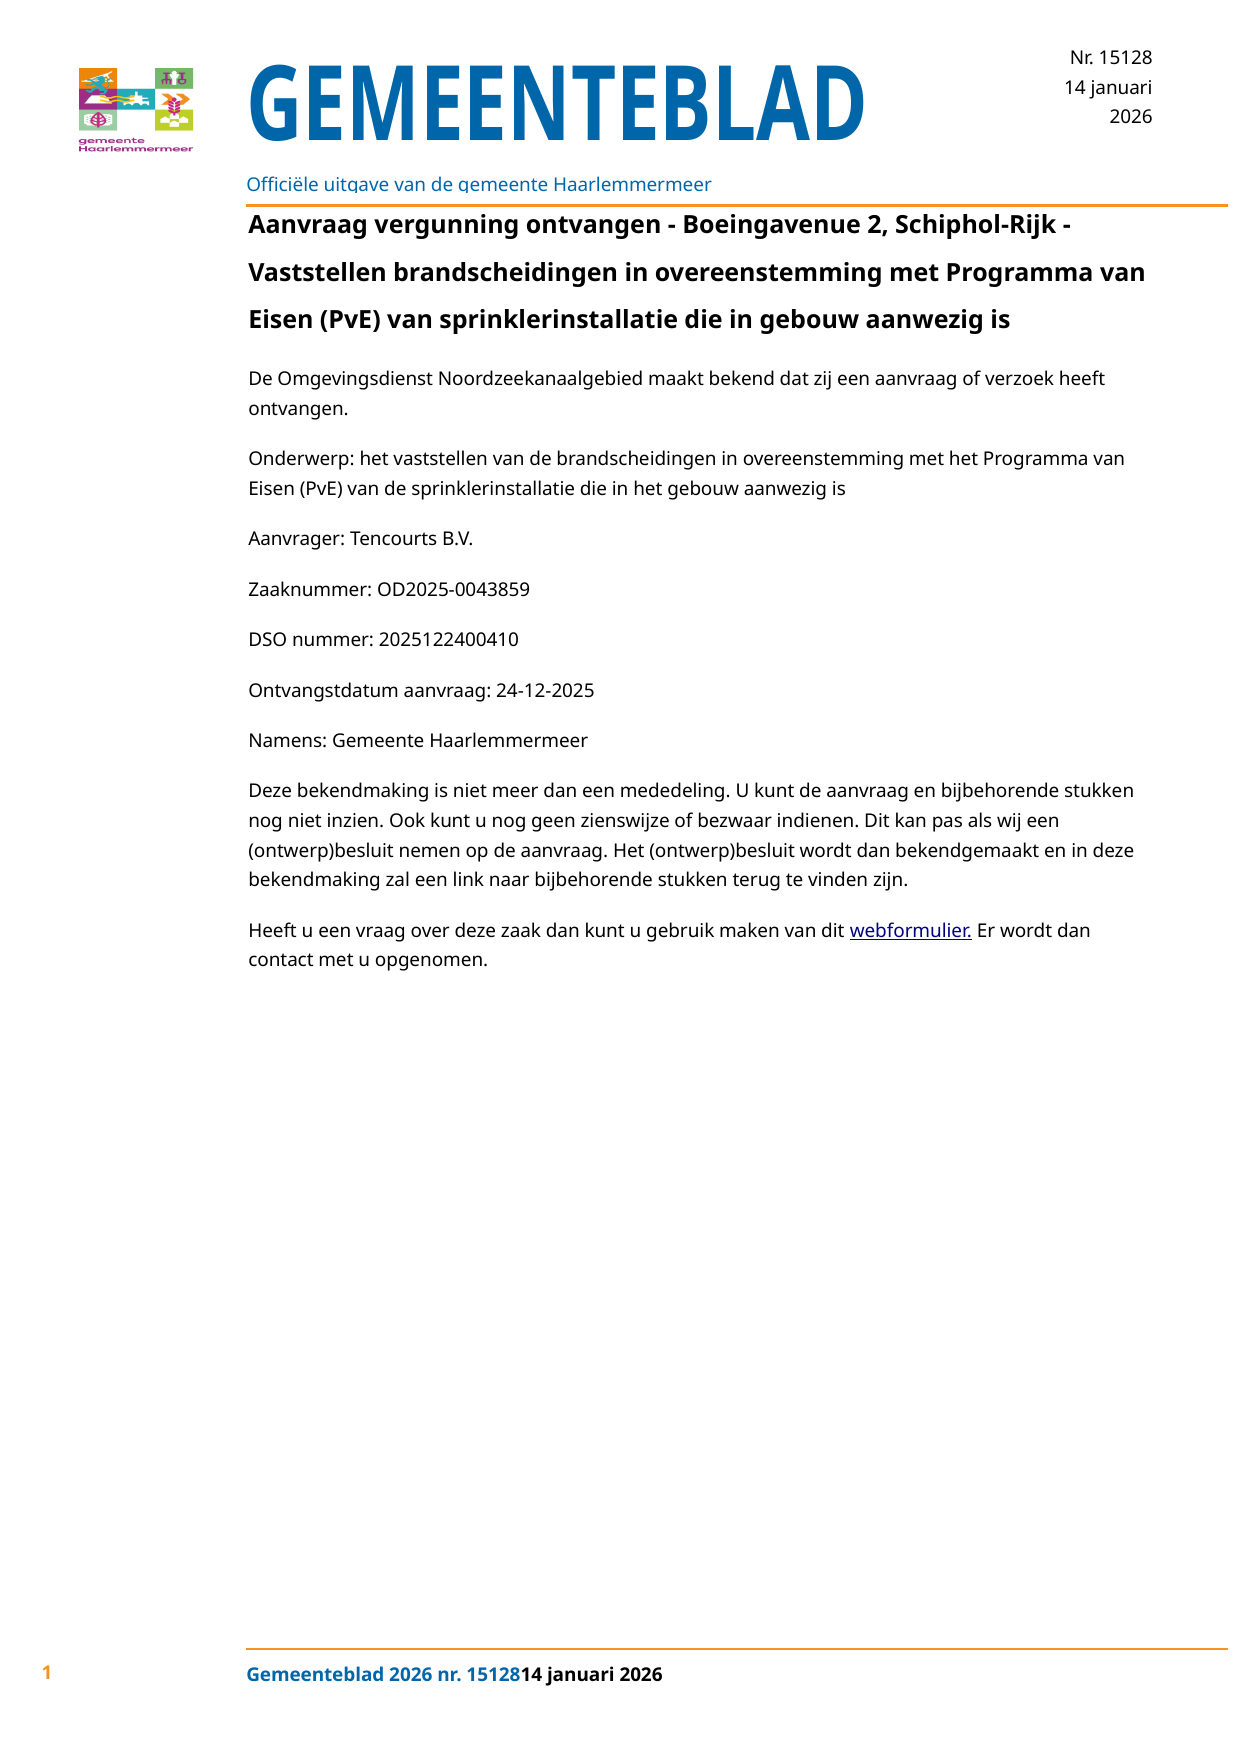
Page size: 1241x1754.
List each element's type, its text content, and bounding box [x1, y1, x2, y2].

text Deze bekendmaking is niet meer dan een mededeling. U kunt de aanvraag en bijbehorende stukken nog niet inzien. Ook kunt u nog geen zienswijze of bezwaar indienen. Dit kan pas als wij een (ontwerp)besluit nemen op de aanvraag. Het (ontwerp)besluit wordt dan bekendgemaakt en in deze bekendmaking zal een link naar bijbehorende stukken terug te vinden zijn. [248, 778, 1152, 892]
text Namens: Gemeente Haarlemmermeer [248, 727, 1152, 753]
text DSO nummer: 2025122400410 [248, 626, 1152, 652]
picture [41, 47, 231, 172]
text Onderwerp: het vaststellen van de brandscheidingen in overeenstemming met het Programma van Eisen (PvE) van de sprinklerinstallatie die in het gebouw aanwezig is [248, 446, 1152, 501]
text Heeft u een vraag over deze zaak dan kunt u gebruik maken van dit webformulier. Er wordt dan contact met u opgenomen. [248, 917, 1152, 972]
text Ontvangstdatum aanvraag: 24-12-2025 [248, 677, 1152, 702]
text De Omgevingsdienst Noordzeekanaalgebied maakt bekend dat zij een aanvraag of verzoek heeft ontvangen. [248, 366, 1152, 421]
text Aanvrager: Tencourts B.V. [248, 526, 1152, 551]
text Zaaknummer: OD2025-0043859 [248, 576, 1152, 602]
text Aanvraag vergunning ontvangen - Boeingavenue 2, Schiphol-Rijk - Vaststellen brandscheidingen in overeenstemming met Programma van Eisen (PvE) van sprinklerinstallatie die in gebouw aanwezig is [248, 207, 1152, 336]
